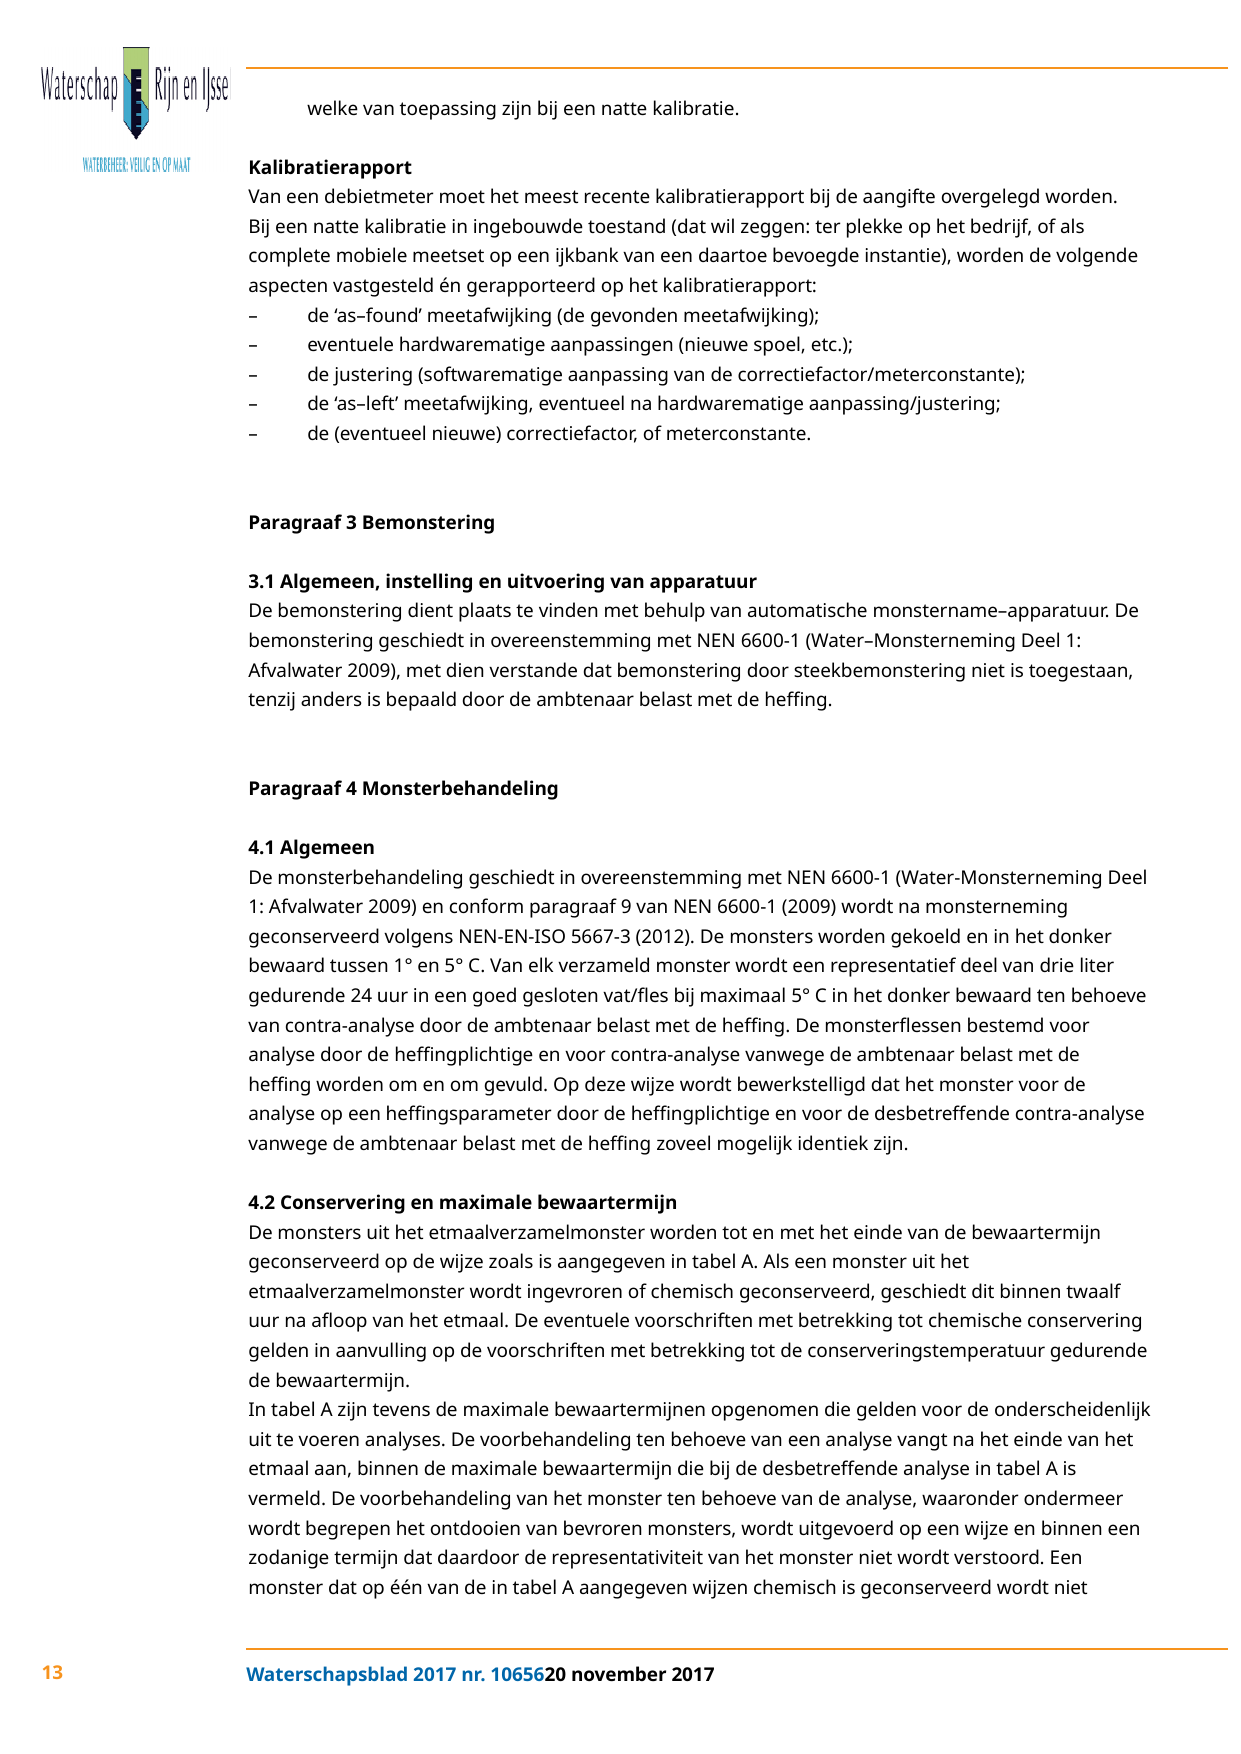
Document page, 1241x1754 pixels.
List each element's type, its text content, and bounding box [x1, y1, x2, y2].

list eventuele hardwarematige aanpassingen (nieuwe spoel, etc.); [248, 331, 1152, 357]
text Van een debietmeter moet het meest recente kalibratierapport bij de aangifte overgelegd worden. [248, 183, 1152, 209]
text Paragraaf 4 Monsterbehandeling [248, 775, 1152, 801]
list de justering (softwarematige aanpassing van de correctiefactor/meterconstante); [248, 361, 1152, 387]
text In tabel A zijn tevens de maximale bewaartermijnen opgenomen die gelden voor de onderscheidenlijk uit te voeren analyses. De voorbehandeling ten behoeve van een analyse vangt na het einde van het etmaal aan, binnen de maximale bewaartermijn die bij de desbetreffende analyse in tabel A is vermeld. De voorbehandeling van het monster ten behoeve van de analyse, waaronder ondermeer wordt begrepen het ontdooien van bevroren monsters, wordt uitgevoerd op een wijze en binnen een zodanige termijn dat daardoor de representativiteit van het monster niet wordt verstoord. Een monster dat op één van de in tabel A aangegeven wijzen chemisch is geconserveerd wordt niet [248, 1396, 1152, 1600]
text 3.1 Algemeen, instelling en uitvoering van apparatuur [248, 568, 1152, 594]
list welke van toepassing zijn bij een natte kalibratie. [248, 95, 1152, 121]
text Bij een natte kalibratie in ingebouwde toestand (dat wil zeggen: ter plekke op het bedrijf, of als complete mobiele meetset op een ijkbank van een daartoe bevoegde instantie), worden de volgende aspecten vastgesteld én gerapporteerd op het kalibratierapport: [248, 213, 1152, 298]
list de ‘as–left’ meetafwijking, eventueel na hardwarematige aanpassing/justering; [248, 391, 1152, 416]
text Kalibratierapport [248, 154, 1152, 180]
list de (eventueel nieuwe) correctiefactor, of meterconstante. [248, 420, 1152, 446]
text De monsterbehandeling geschiedt in overeenstemming met NEN 6600-1 (Water-Monsterneming Deel 1: Afvalwater 2009) en conform paragraaf 9 van NEN 6600-1 (2009) wordt na monsterneming geconserveerd volgens NEN-EN-ISO 5667-3 (2012). De monsters worden gekoeld en in het donker bewaard tussen 1° en 5° C. Van elk verzameld monster wordt een representatief deel van drie liter gedurende 24 uur in een goed gesloten vat/fles bij maximaal 5° C in het donker bewaard ten behoeve van contra-analyse door de ambtenaar belast met de heffing. De monsterflessen bestemd voor analyse door de heffingplichtige en voor contra-analyse vanwege de ambtenaar belast met de heffing worden om en om gevuld. Op deze wijze wordt bewerkstelligd dat het monster voor de analyse op een heffingsparameter door de heffingplichtige en voor de desbetreffende contra-analyse vanwege de ambtenaar belast met de heffing zoveel mogelijk identiek zijn. [248, 864, 1152, 1156]
list de ‘as–found’ meetafwijking (de gevonden meetafwijking); [248, 302, 1152, 328]
text De monsters uit het etmaalverzamelmonster worden tot en met het einde van de bewaartermijn geconserveerd op de wijze zoals is aangegeven in tabel A. Als een monster uit het etmaalverzamelmonster wordt ingevroren of chemisch geconserveerd, geschiedt dit binnen twaalf uur na afloop van het etmaal. De eventuele voorschriften met betrekking tot chemische conservering gelden in aanvulling op de voorschriften met betrekking tot de conserveringstemperatuur gedurende de bewaartermijn. [248, 1219, 1152, 1393]
text Paragraaf 3 Bemonstering [248, 509, 1152, 535]
text 4.2 Conservering en maximale bewaartermijn [248, 1189, 1152, 1215]
text 4.1 Algemeen [248, 834, 1152, 860]
picture [41, 47, 231, 172]
text De bemonstering dient plaats te vinden met behulp van automatische monstername–apparatuur. De bemonstering geschiedt in overeenstemming met NEN 6600-1 (Water–Monsterneming Deel 1: Afvalwater 2009), met dien verstande dat bemonstering door steekbemonstering niet is toegestaan, tenzij anders is bepaald door de ambtenaar belast met de heffing. [248, 598, 1152, 712]
